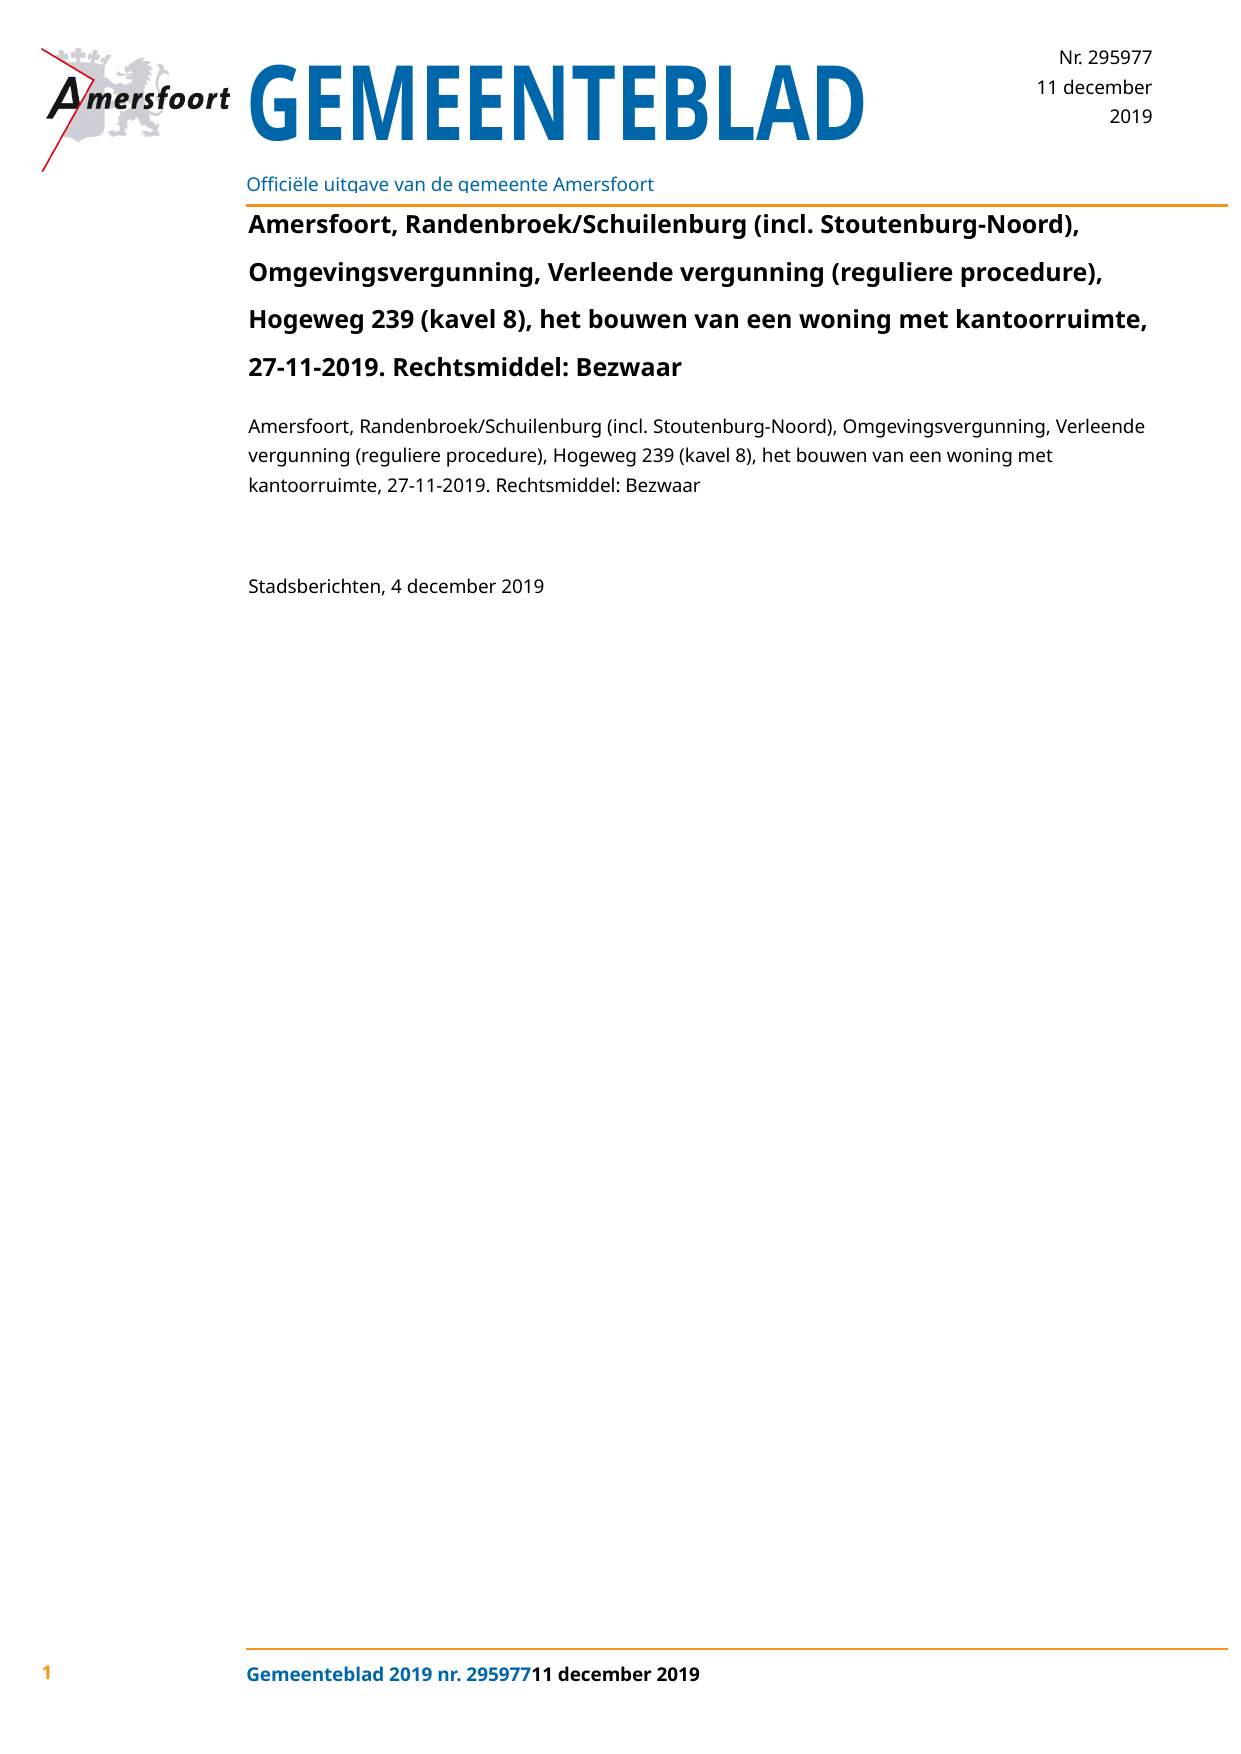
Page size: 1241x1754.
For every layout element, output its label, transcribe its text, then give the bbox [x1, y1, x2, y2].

picture [41, 47, 231, 172]
text Stadsberichten, 4 december 2019 [248, 573, 1152, 599]
text Amersfoort, Randenbroek/Schuilenburg (incl. Stoutenburg-Noord), Omgevingsvergunning, Verleende vergunning (reguliere procedure), Hogeweg 239 (kavel 8), het bouwen van een woning met kantoorruimte, 27-11-2019. Rechtsmiddel: Bezwaar [248, 413, 1152, 498]
text Amersfoort, Randenbroek/Schuilenburg (incl. Stoutenburg-Noord), Omgevingsvergunning, Verleende vergunning (reguliere procedure), Hogeweg 239 (kavel 8), het bouwen van een woning met kantoorruimte, 27-11-2019. Rechtsmiddel: Bezwaar [248, 207, 1152, 384]
